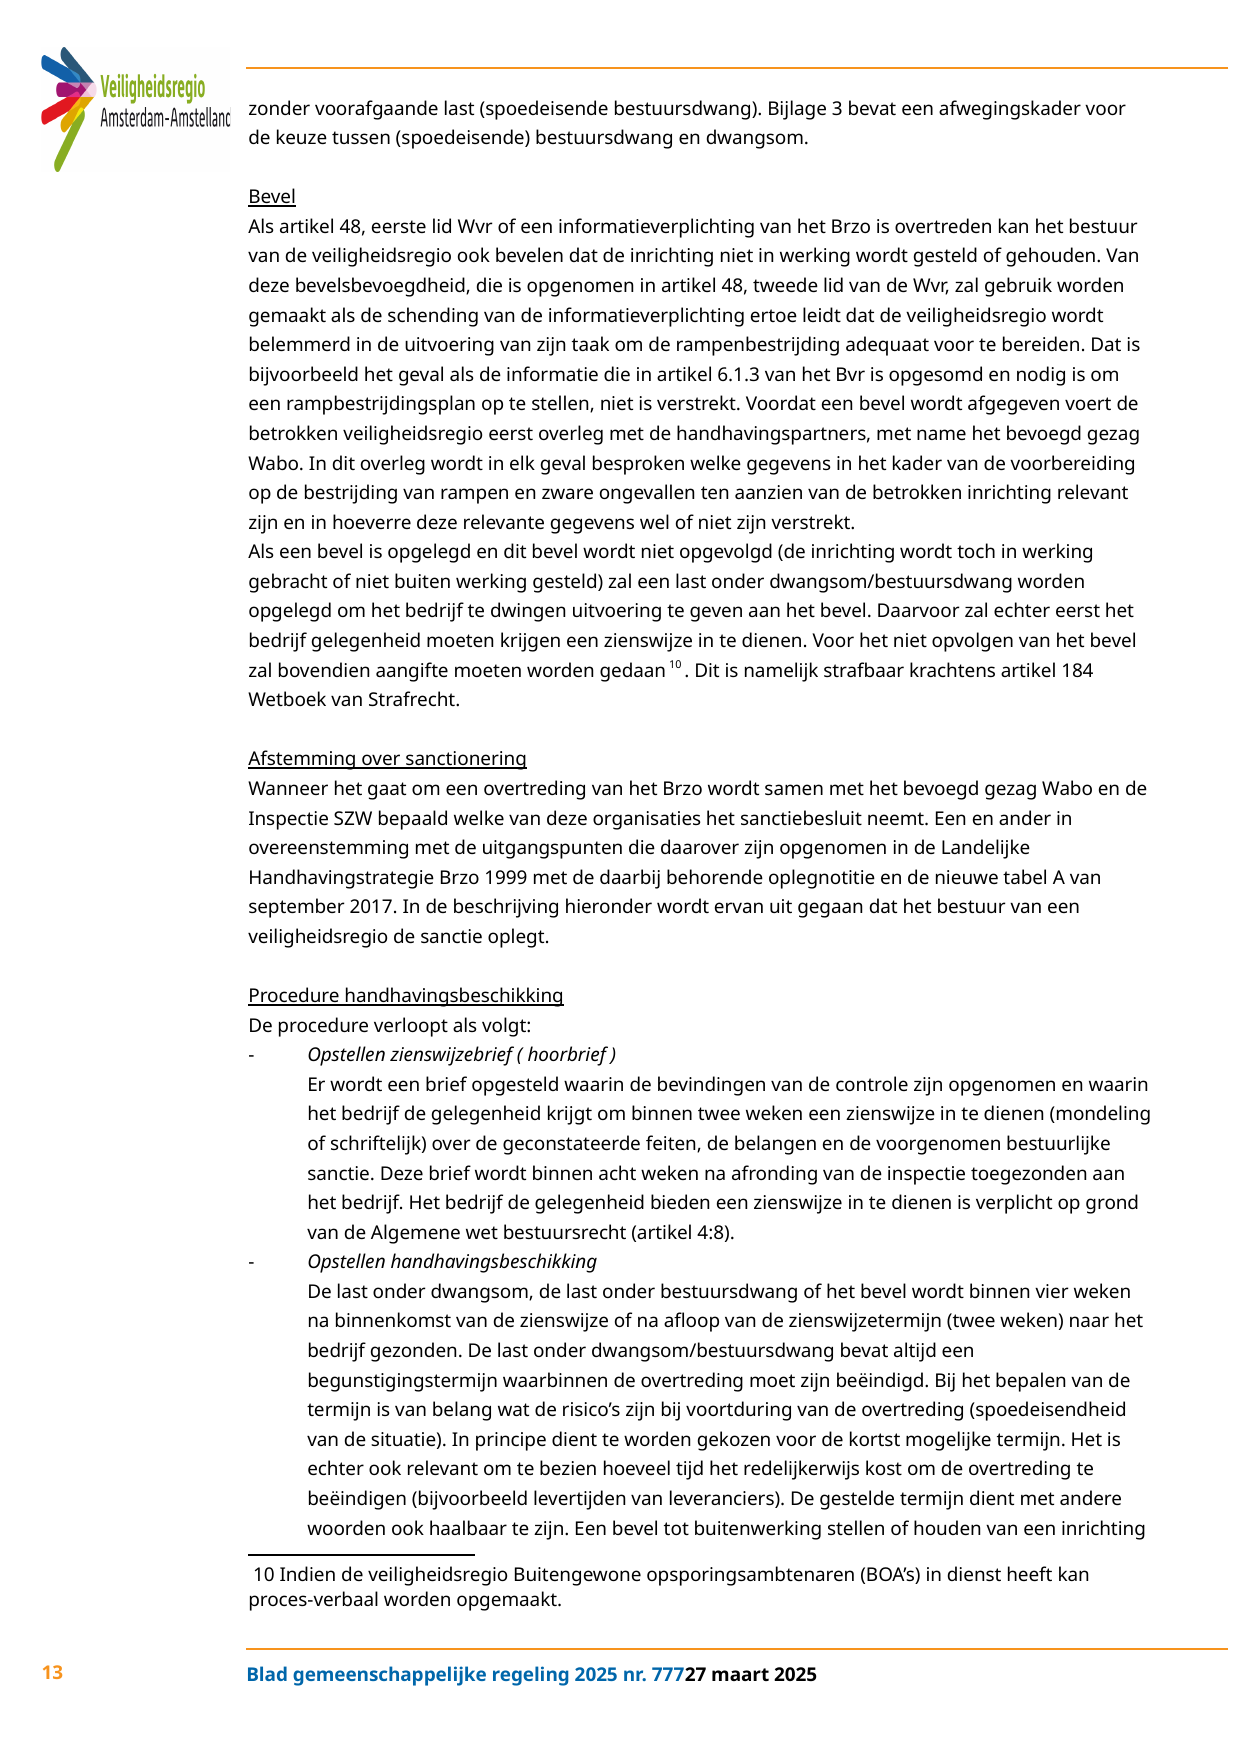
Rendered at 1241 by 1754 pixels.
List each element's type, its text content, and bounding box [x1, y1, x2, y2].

text Als een bevel is opgelegd en dit bevel wordt niet opgevolgd (de inrichting wordt toch in werking gebracht of niet buiten werking gesteld) zal een last onder dwangsom/bestuursdwang worden opgelegd om het bedrijf te dwingen uitvoering te geven aan het bevel. Daarvoor zal echter eerst het bedrijf gelegenheid moeten krijgen een zienswijze in te dienen. Voor het niet opvolgen van het bevel zal bovendien aangifte moeten worden gedaan. Dit is namelijk strafbaar krachtens artikel 184 Wetboek van Strafrecht. [248, 538, 1152, 712]
text Bevel [248, 183, 1152, 209]
text Als artikel 48, eerste lid Wvr of een informatieverplichting van het Brzo is overtreden kan het bestuur van de veiligheidsregio ook bevelen dat de inrichting niet in werking wordt gesteld of gehouden. Van deze bevelsbevoegdheid, die is opgenomen in artikel 48, tweede lid van de Wvr, zal gebruik worden gemaakt als de schending van de informatieverplichting ertoe leidt dat de veiligheidsregio wordt belemmerd in de uitvoering van zijn taak om de rampenbestrijding adequaat voor te bereiden. Dat is bijvoorbeeld het geval als de informatie die in artikel 6.1.3 van het Bvr is opgesomd en nodig is om een rampbestrijdingsplan op te stellen, niet is verstrekt. Voordat een bevel wordt afgegeven voert de betrokken veiligheidsregio eerst overleg met de handhavingspartners, met name het bevoegd gezag Wabo. In dit overleg wordt in elk geval besproken welke gegevens in het kader van de voorbereiding op de bestrijding van rampen en zware ongevallen ten aanzien van de betrokken inrichting relevant zijn en in hoeverre deze relevante gegevens wel of niet zijn verstrekt. [248, 213, 1152, 535]
text Wanneer het gaat om een overtreding van het Brzo wordt samen met het bevoegd gezag Wabo en de Inspectie SZW bepaald welke van deze organisaties het sanctiebesluit neemt. Een en ander in overeenstemming met de uitgangspunten die daarover zijn opgenomen in de Landelijke Handhavingstrategie Brzo 1999 met de daarbij behorende oplegnotitie en de nieuwe tabel A van september 2017. In de beschrijving hieronder wordt ervan uit gegaan dat het bestuur van een veiligheidsregio de sanctie oplegt. [248, 775, 1152, 949]
text Procedure handhavingsbeschikking [248, 982, 1152, 1008]
text Indien de veiligheidsregio Buitengewone opsporingsambtenaren (BOA’s) in dienst heeft kan proces-verbaal worden opgemaakt. [248, 1561, 1152, 1612]
text Afstemming over sanctionering [248, 746, 1152, 771]
list Er wordt een brief opgesteld waarin de bevindingen van de controle zijn opgenomen en waarin het bedrijf de gelegenheid krijgt om binnen twee weken een zienswijze in te dienen (mondeling of schriftelijk) over de geconstateerde feiten, de belangen en de voorgenomen bestuurlijke sanctie. Deze brief wordt binnen acht weken na afronding van de inspectie toegezonden aan het bedrijf. Het bedrijf de gelegenheid bieden een zienswijze in te dienen is verplicht op grond van de Algemene wet bestuursrecht (artikel 4:8). [248, 1071, 1152, 1245]
list De last onder dwangsom, de last onder bestuursdwang of het bevel wordt binnen vier weken na binnenkomst van de zienswijze of na afloop van de zienswijzetermijn (twee weken) naar het bedrijf gezonden. De last onder dwangsom/bestuursdwang bevat altijd een begunstigingstermijn waarbinnen de overtreding moet zijn beëindigd. Bij het bepalen van de termijn is van belang wat de risico’s zijn bij voortduring van de overtreding (spoedeisendheid van de situatie). In principe dient te worden gekozen voor de kortst mogelijke termijn. Het is echter ook relevant om te bezien hoeveel tijd het redelijkerwijs kost om de overtreding te beëindigen (bijvoorbeeld levertijden van leveranciers). De gestelde termijn dient met andere woorden ook haalbaar te zijn. Een bevel tot buitenwerking stellen of houden van een inrichting [248, 1278, 1152, 1541]
list Opstellen zienswijzebrief ( hoorbrief ) [248, 1041, 1152, 1067]
picture [41, 47, 231, 172]
text zonder voorafgaande last (spoedeisende bestuursdwang). Bijlage 3 bevat een afwegingskader voor de keuze tussen (spoedeisende) bestuursdwang en dwangsom. [248, 95, 1152, 150]
text De procedure verloopt als volgt: [248, 1012, 1152, 1038]
list Opstellen handhavingsbeschikking [248, 1248, 1152, 1274]
